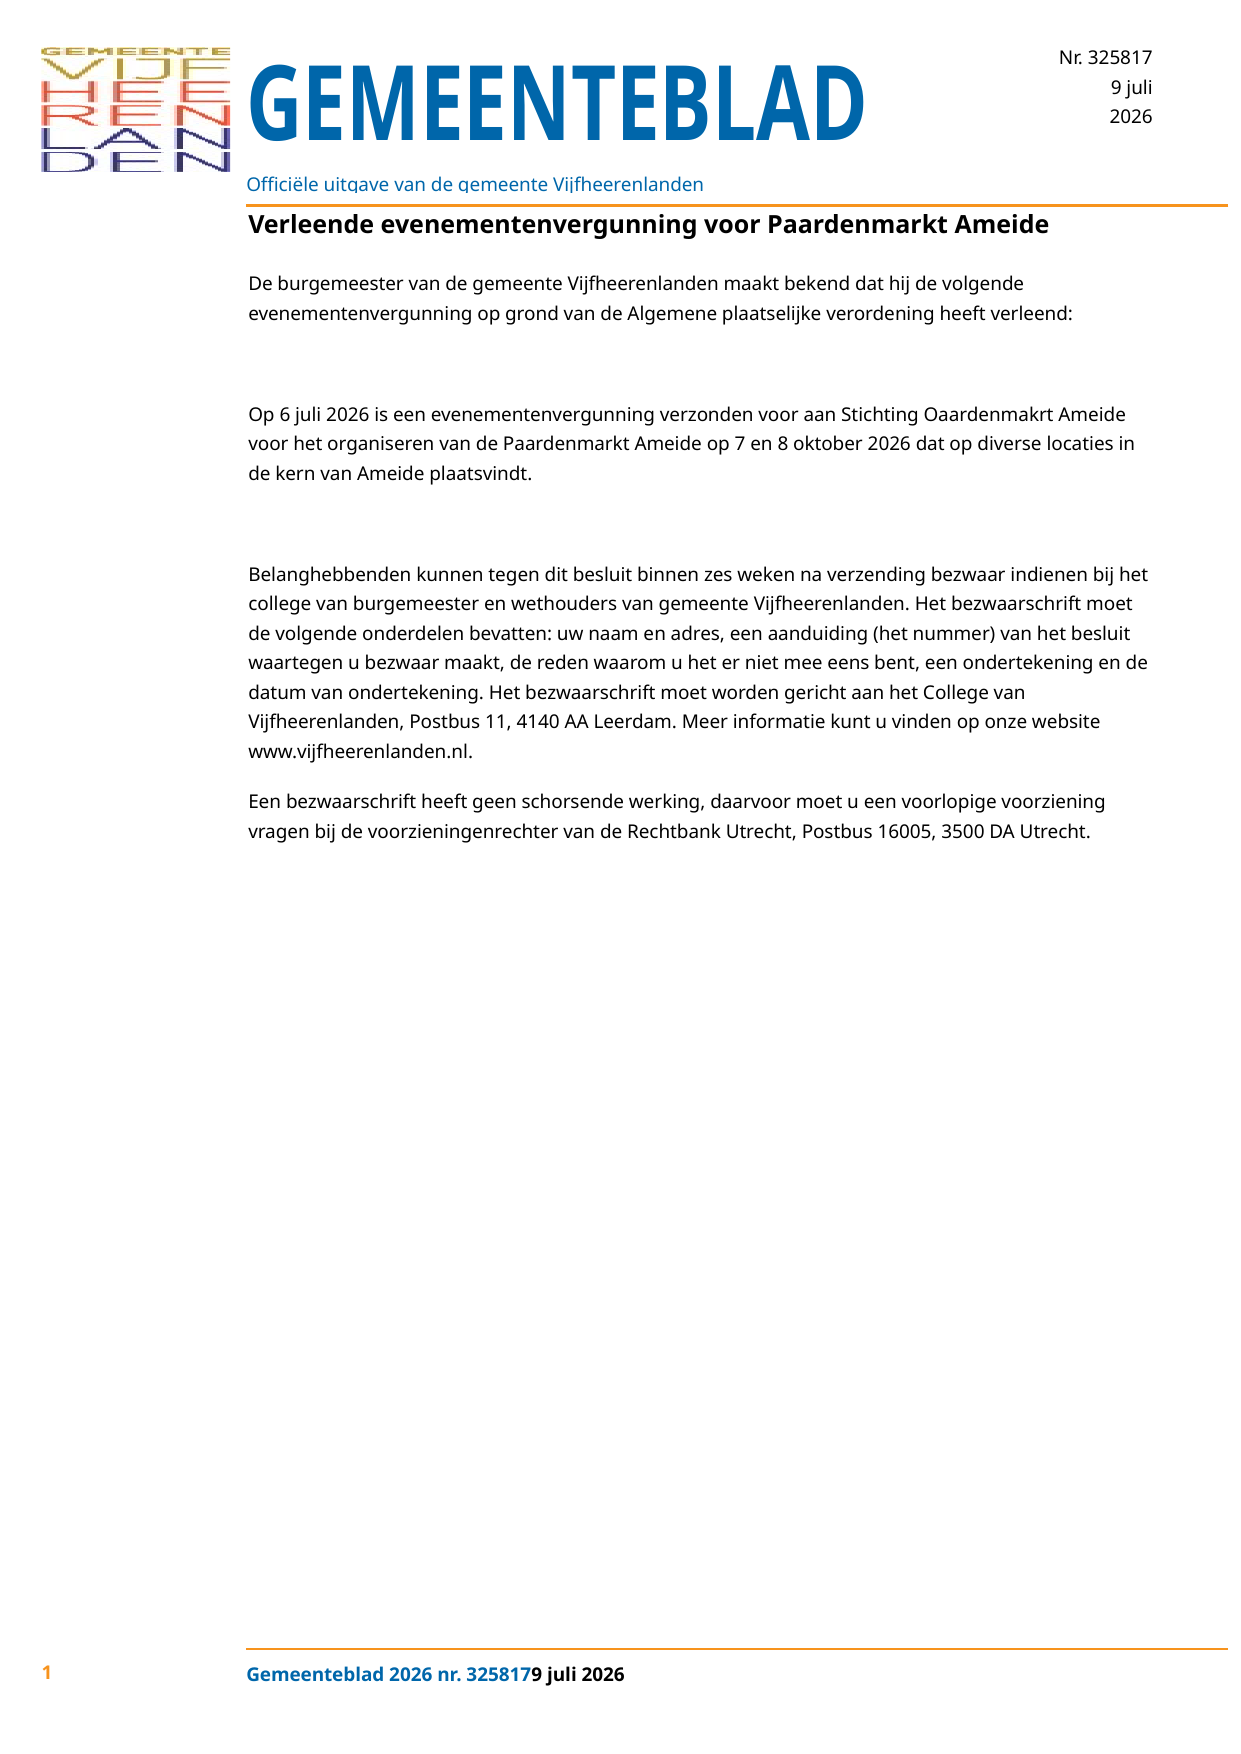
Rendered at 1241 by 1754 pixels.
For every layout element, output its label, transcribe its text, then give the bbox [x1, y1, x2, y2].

text Belanghebbenden kunnen tegen dit besluit binnen zes weken na verzending bezwaar indienen bij het college van burgemeester en wethouders van gemeente Vijfheerenlanden. Het bezwaarschrift moet de volgende onderdelen bevatten: uw naam en adres, een aanduiding (het nummer) van het besluit waartegen u bezwaar maakt, de reden waarom u het er niet mee eens bent, een ondertekening en de datum van ondertekening. Het bezwaarschrift moet worden gericht aan het College van Vijfheerenlanden, Postbus 11, 4140 AA Leerdam. Meer informatie kunt u vinden op onze website www.vijfheerenlanden.nl. [248, 561, 1152, 764]
text Een bezwaarschrift heeft geen schorsende werking, daarvoor moet u een voorlopige voorziening vragen bij de voorzieningenrechter van de Rechtbank Utrecht, Postbus 16005, 3500 DA Utrecht. [248, 789, 1152, 844]
text Verleende evenementenvergunning voor Paardenmarkt Ameide [248, 207, 1152, 241]
picture [41, 47, 231, 172]
text De burgemeester van de gemeente Vijfheerenlanden maakt bekend dat hij de volgende evenementenvergunning op grond van de Algemene plaatselijke verordening heeft verleend: [248, 270, 1152, 326]
text Op 6 juli 2026 is een evenementenvergunning verzonden voor aan Stichting Oaardenmakrt Ameide voor het organiseren van de Paardenmarkt Ameide op 7 en 8 oktober 2026 dat op diverse locaties in de kern van Ameide plaatsvindt. [248, 401, 1152, 486]
